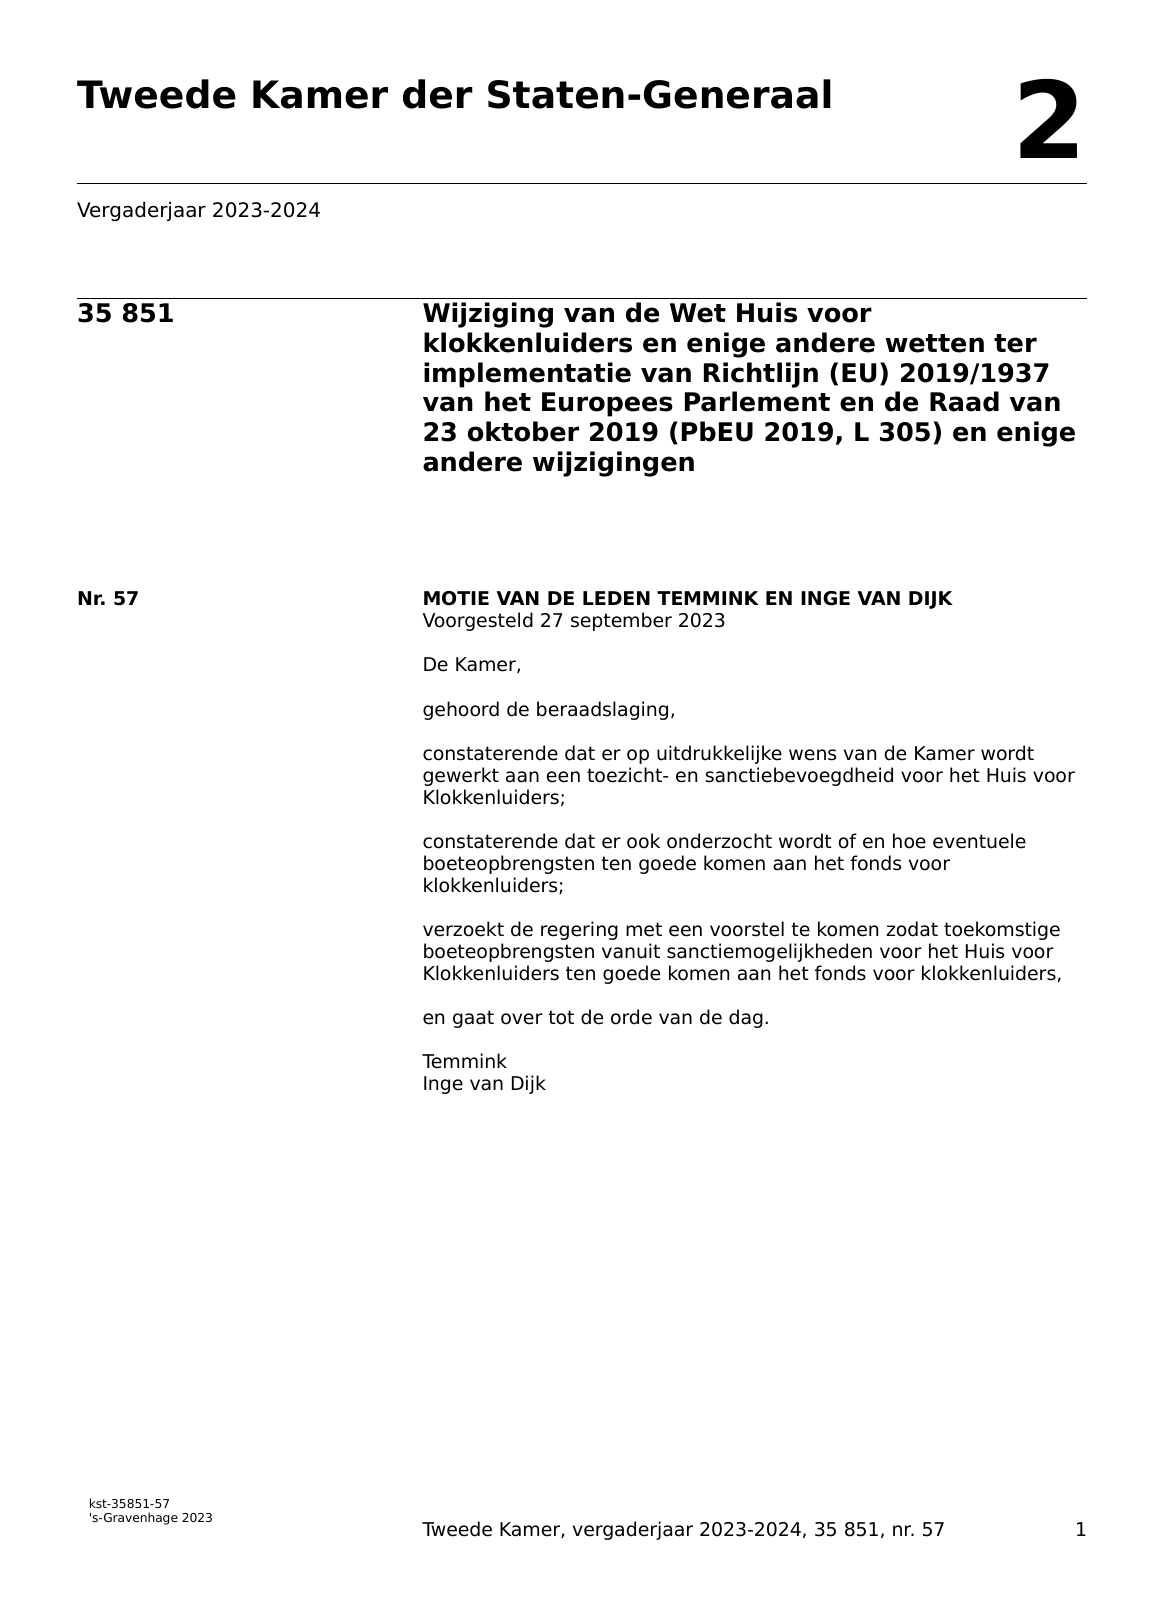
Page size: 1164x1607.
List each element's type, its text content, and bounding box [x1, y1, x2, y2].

text constaterende dat er op uitdrukkelijke wens van de Kamer wordt gewerkt aan een toezicht- en sanctiebevoegdheid voor het Huis voor Klokkenluiders; [422, 743, 1087, 808]
text Temmink [422, 1051, 1087, 1073]
subtitle Nr. 57 MOTIE VAN DE LEDEN TEMMINK EN INGE VAN DIJK [77, 588, 1087, 610]
table_header 2 [886, 59, 1087, 183]
text Inge van Dijk [422, 1073, 1087, 1095]
text gehoord de beraadslaging, [422, 698, 1087, 720]
subtitle 35 851 Wijziging van de Wet Huis voor klokkenluiders en enige andere wetten ter implementatie van Richtlijn (EU) 2019/1937 van het Europees Parlement en de Raad van 23 oktober 2019 (PbEU 2019, L 305) en enige andere wijzigingen [77, 299, 1087, 477]
table_header Tweede Kamer der Staten-Generaal [77, 59, 886, 183]
text Voorgesteld 27 september 2023 [422, 610, 1087, 632]
text constaterende dat er ook onderzocht wordt of en hoe eventuele boeteopbrengsten ten goede komen aan het fonds voor klokkenluiders; [422, 831, 1087, 897]
table_cell Vergaderjaar 2023-2024 [77, 184, 1087, 298]
text De Kamer, [422, 654, 1087, 676]
text verzoekt de regering met een voorstel te komen zodat toekomstige boeteopbrengsten vanuit sanctiemogelijkheden voor het Huis voor Klokkenluiders ten goede komen aan het fonds voor klokkenluiders, [422, 919, 1087, 985]
text en gaat over tot de orde van de dag. [422, 1007, 1087, 1029]
text 's-Gravenhage 2023 [88, 1511, 323, 1525]
text kst-35851-57 [88, 1497, 323, 1511]
